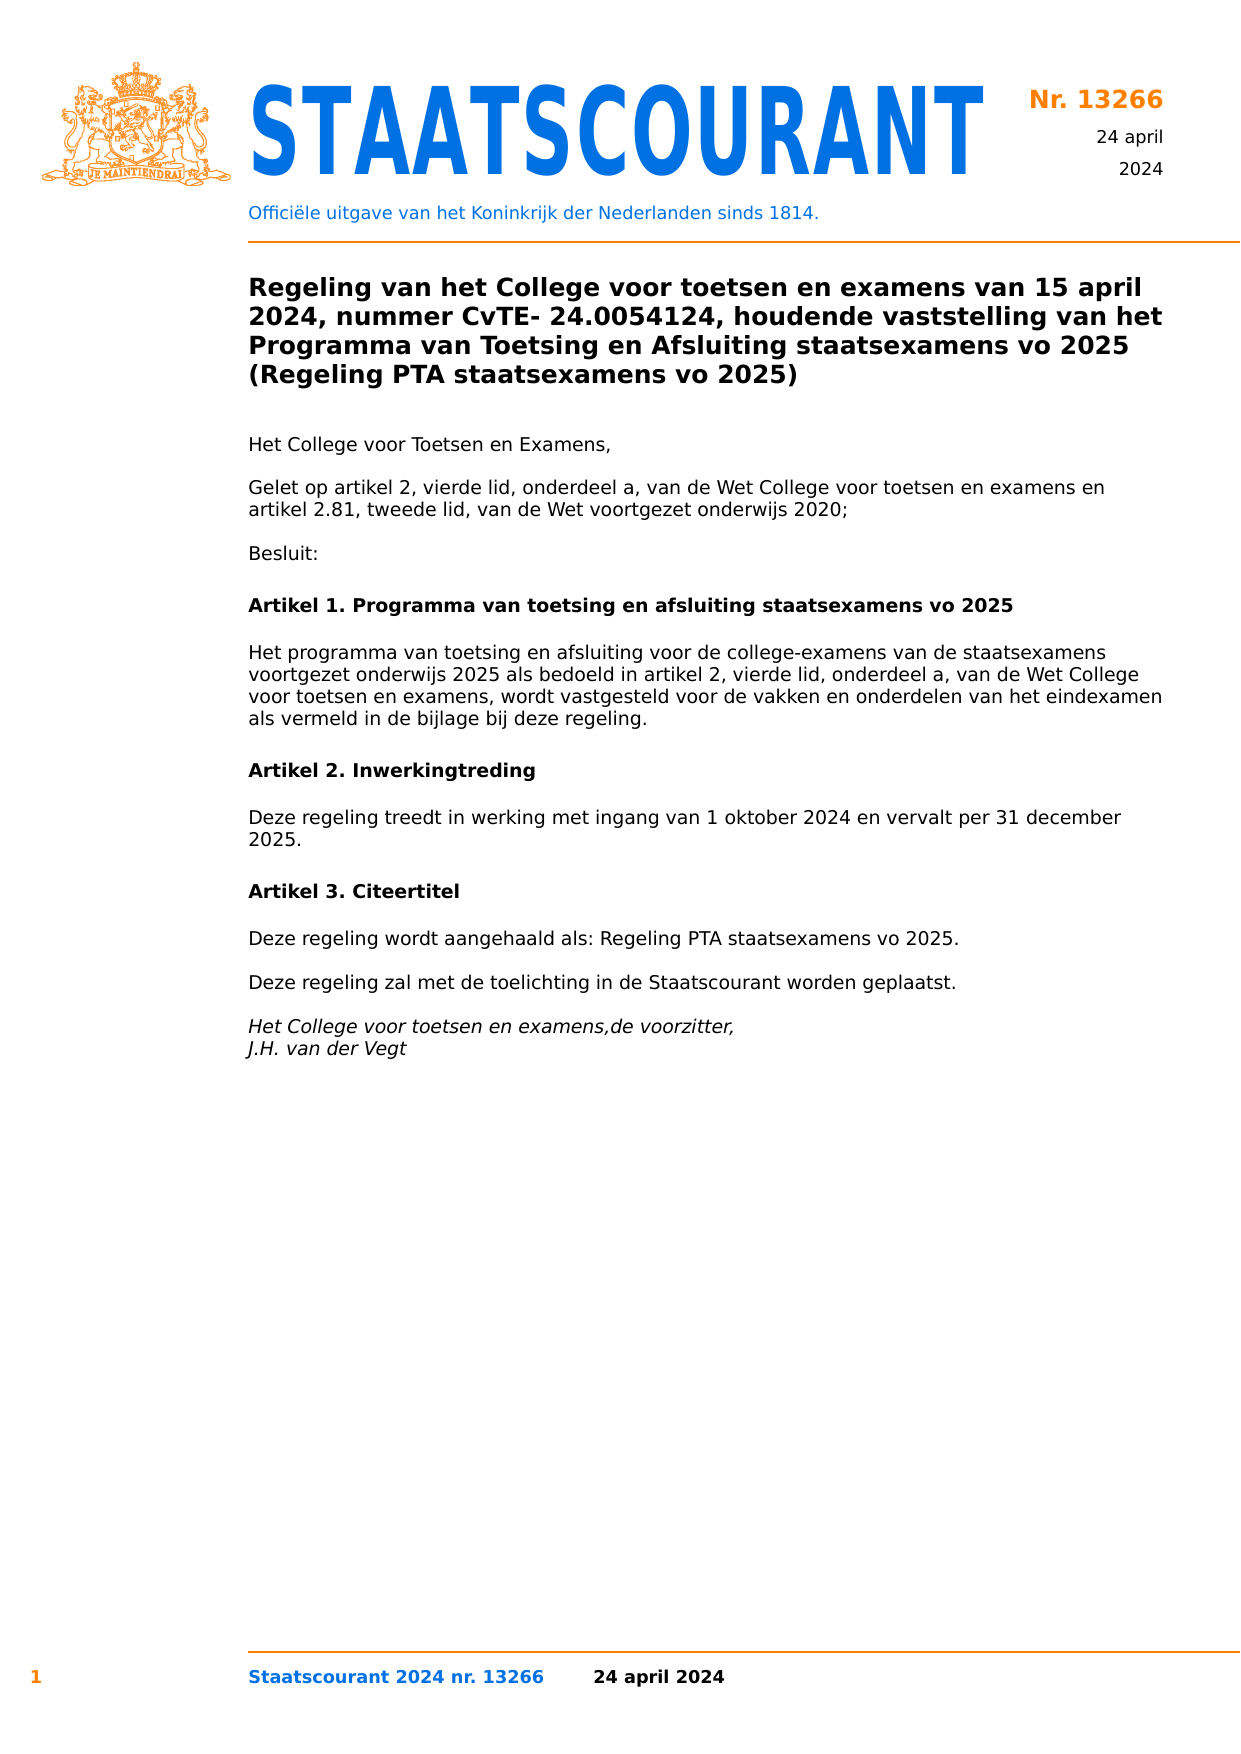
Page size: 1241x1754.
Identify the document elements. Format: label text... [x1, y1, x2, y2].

table_cell Officiële uitgave van het Koninkrijk der Nederlanden sinds 1814. [248, 203, 1240, 241]
picture [41, 62, 231, 186]
table_header Nr. 13266 [998, 62, 1240, 121]
subtitle Artikel 1. Programma van toetsing en afsluiting staatsexamens vo 2025 [248, 595, 1163, 617]
subtitle Artikel 2. Inwerkingtreding [248, 760, 1163, 782]
table_header STAATSCOURANT [248, 62, 998, 203]
text Gelet op artikel 2, vierde lid, onderdeel a, van de Wet College voor toetsen en examens en artikel 2.81, tweede lid, van de Wet voortgezet onderwijs 2020; [248, 477, 1163, 521]
text Deze regeling treedt in werking met ingang van 1 oktober 2024 en vervalt per 31 december 2025. [248, 807, 1163, 851]
text Deze regeling zal met de toelichting in de Staatscourant worden geplaatst. [248, 972, 1163, 994]
table_cell 24 april [998, 121, 1240, 153]
text Besluit: [248, 543, 1163, 565]
subtitle Artikel 3. Citeertitel [248, 881, 1163, 903]
text Het College voor Toetsen en Examens, [248, 433, 1163, 455]
text Deze regeling wordt aangehaald als: Regeling PTA staatsexamens vo 2025. [248, 928, 1163, 950]
text Het programma van toetsing en afsluiting voor de college-examens van de staatsexamens voortgezet onderwijs 2025 als bedoeld in artikel 2, vierde lid, onderdeel a, van de Wet College voor toetsen en examens, wordt vastgesteld voor de vakken en onderdelen van het eindexamen als vermeld in de bijlage bij deze regeling. [248, 642, 1163, 730]
subtitle Regeling van het College voor toetsen en examens van 15 april 2024, nummer CvTE- 24.0054124, houdende vaststelling van het Programma van Toetsing en Afsluiting staatsexamens vo 2025 (Regeling PTA staatsexamens vo 2025) [248, 273, 1163, 390]
table_cell 2024 [998, 153, 1240, 203]
text Het College voor toetsen en examens,de voorzitter, J.H. van der Vegt [248, 1016, 1163, 1059]
table_header [25, 62, 248, 241]
